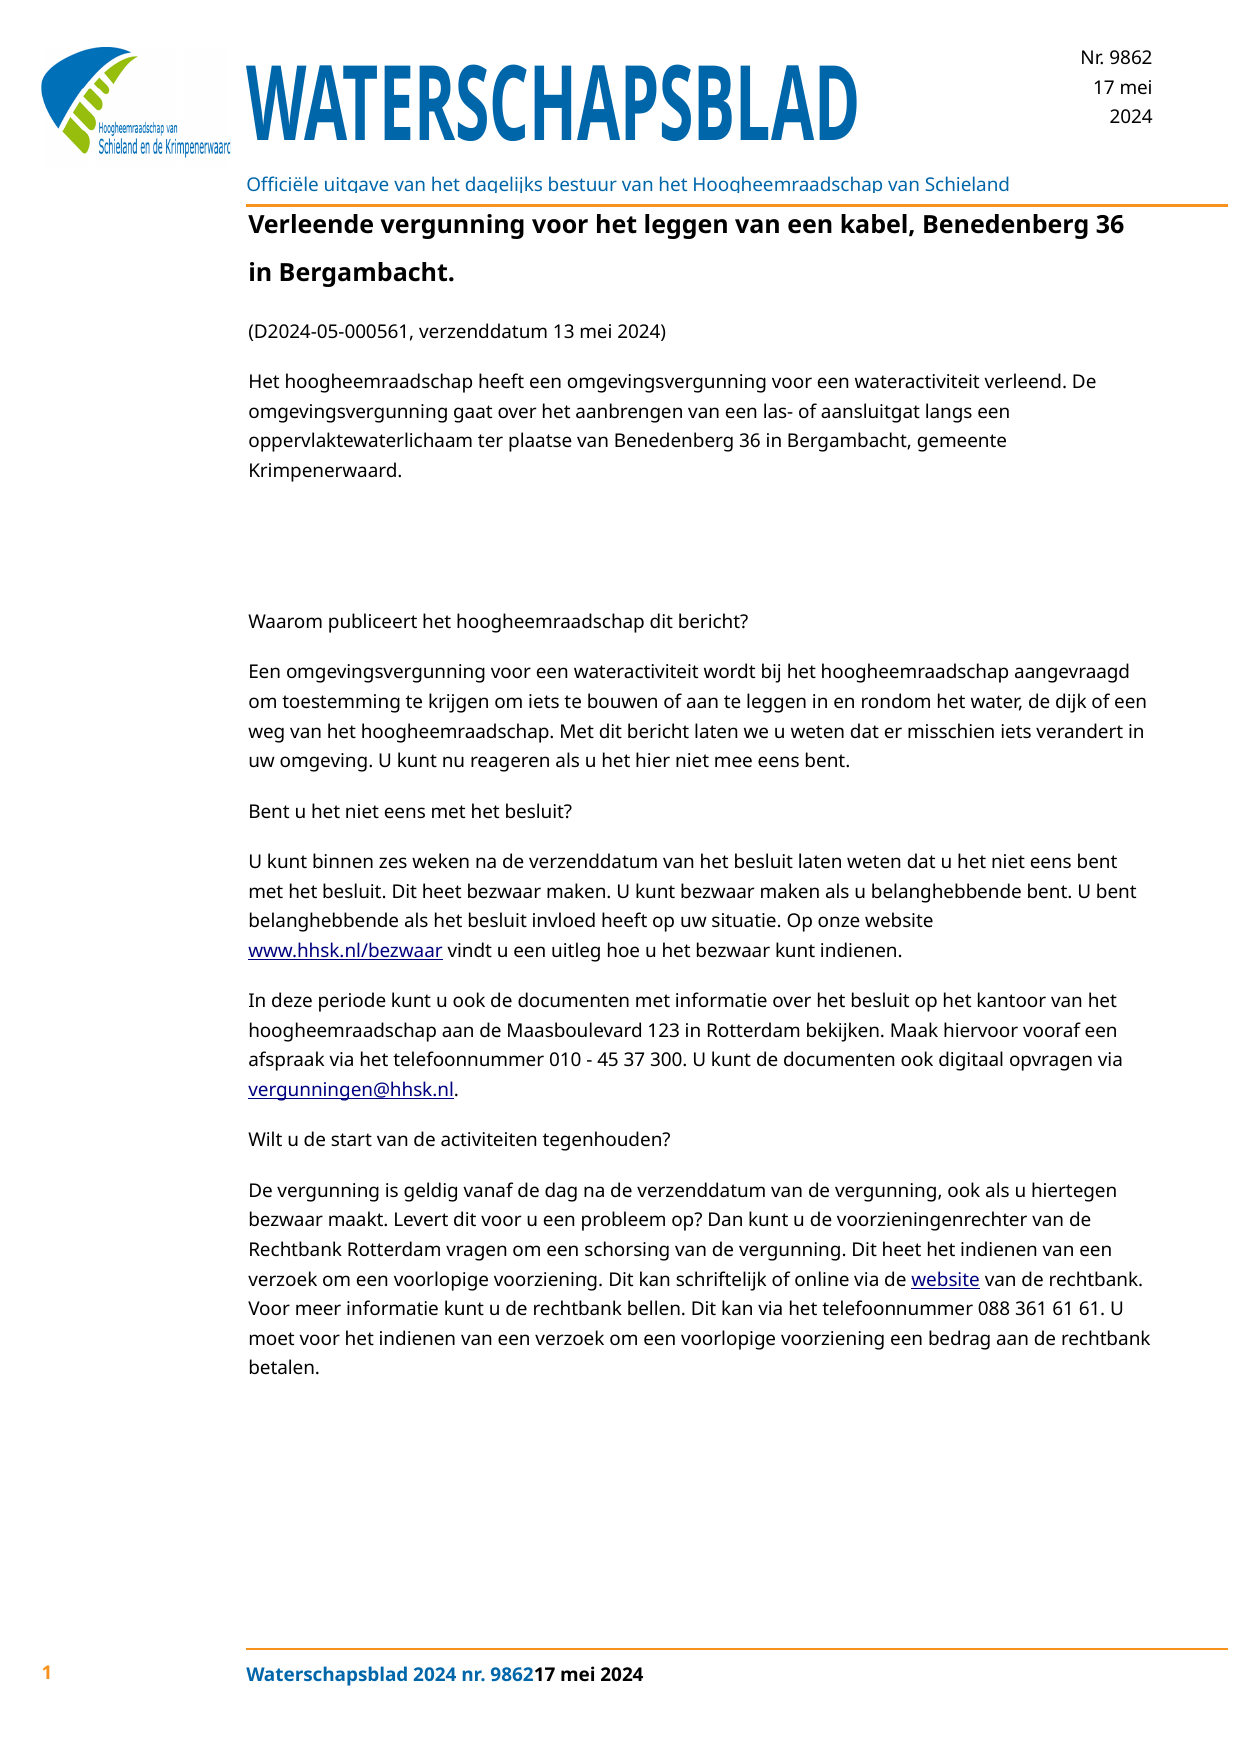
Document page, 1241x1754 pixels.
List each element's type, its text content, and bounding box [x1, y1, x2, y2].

text In deze periode kunt u ook de documenten met informatie over het besluit op het kantoor van het hoogheemraadschap aan de Maasboulevard 123 in Rotterdam bekijken. Maak hiervoor vooraf een afspraak via het telefoonnummer 010 - 45 37 300. U kunt de documenten ook digitaal opvragen via vergunningen@hhsk.nl. [248, 987, 1152, 1102]
text Het hoogheemraadschap heeft een omgevingsvergunning voor een wateractiviteit verleend. De omgevingsvergunning gaat over het aanbrengen van een las- of aansluitgat langs een oppervlaktewaterlichaam ter plaatse van Benedenberg 36 in Bergambacht, gemeente Krimpenerwaard. [248, 368, 1152, 483]
text Waarom publiceert het hoogheemraadschap dit bericht? [248, 608, 1152, 634]
text (D2024-05-000561, verzenddatum 13 mei 2024) [248, 318, 1152, 344]
text Verleende vergunning voor het leggen van een kabel, Benedenberg 36 in Bergambacht. [248, 207, 1152, 288]
text De vergunning is geldig vanaf de dag na de verzenddatum van de vergunning, ook als u hiertegen bezwaar maakt. Levert dit voor u een probleem op? Dan kunt u de voorzieningenrechter van de Rechtbank Rotterdam vragen om een schorsing van de vergunning. Dit heet het indienen van een verzoek om een voorlopige voorziening. Dit kan schriftelijk of online via de website van de rechtbank. Voor meer informatie kunt u de rechtbank bellen. Dit kan via het telefoonnummer 088 361 61 61. U moet voor het indienen van een verzoek om een voorlopige voorziening een bedrag aan de rechtbank betalen. [248, 1177, 1152, 1380]
text Een omgevingsvergunning voor een wateractiviteit wordt bij het hoogheemraadschap aangevraagd om toestemming te krijgen om iets te bouwen of aan te leggen in en rondom het water, de dijk of een weg van het hoogheemraadschap. Met dit bericht laten we u weten dat er misschien iets verandert in uw omgeving. U kunt nu reageren als u het hier niet mee eens bent. [248, 659, 1152, 773]
picture [41, 47, 231, 172]
text Bent u het niet eens met het besluit? [248, 798, 1152, 824]
text Wilt u de start van de activiteiten tegenhouden? [248, 1127, 1152, 1152]
text U kunt binnen zes weken na de verzenddatum van het besluit laten weten dat u het niet eens bent met het besluit. Dit heet bezwaar maken. U kunt bezwaar maken als u belanghebbende bent. U bent belanghebbende als het besluit invloed heeft op uw situatie. Op onze website www.hhsk.nl/bezwaar vindt u een uitleg hoe u het bezwaar kunt indienen. [248, 848, 1152, 963]
